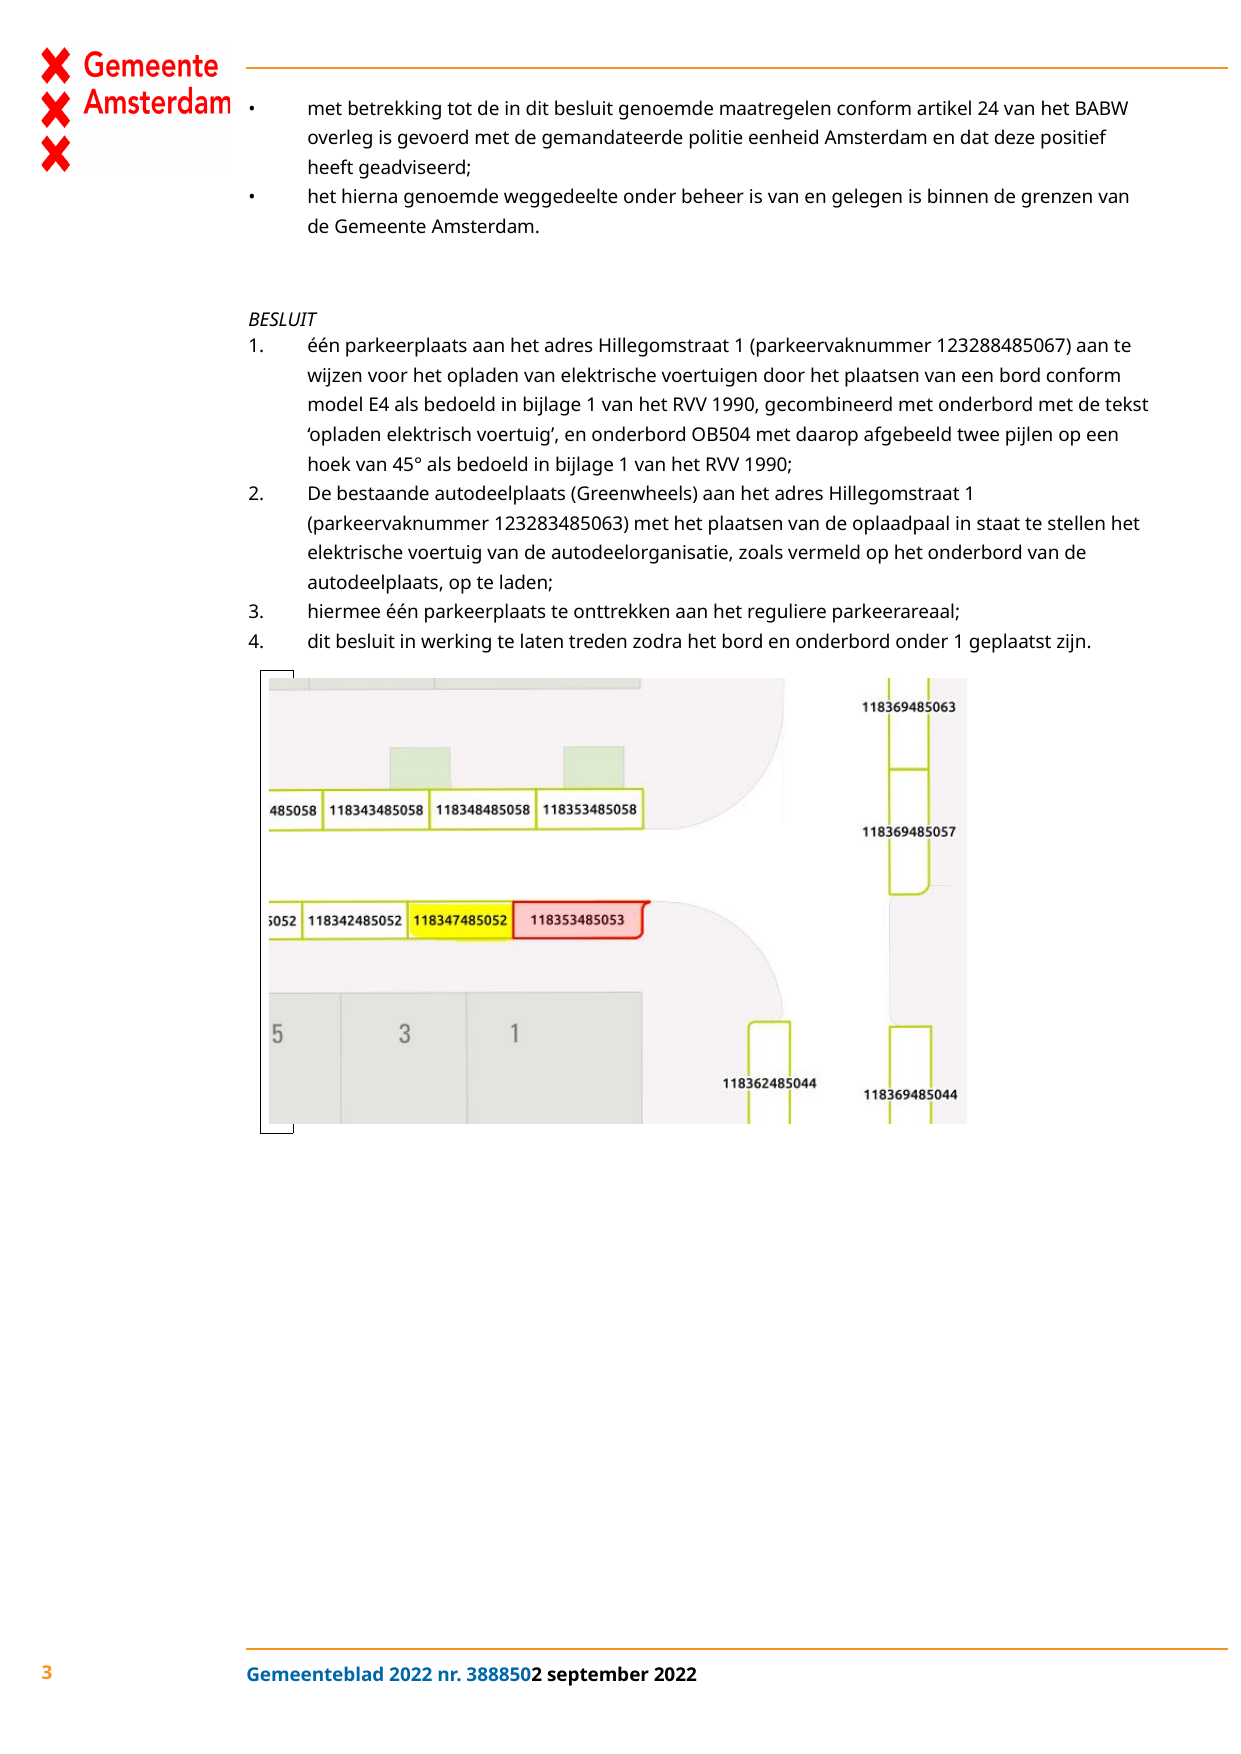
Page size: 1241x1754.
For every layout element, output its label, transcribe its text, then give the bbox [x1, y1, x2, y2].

list dit besluit in werking te laten treden zodra het bord en onderbord onder 1 geplaatst zijn. [248, 628, 1152, 654]
list De bestaande autodeelplaats (Greenwheels) aan het adres Hillegomstraat 1 (parkeervaknummer 123283485063) met het plaatsen van de oplaadpaal in staat te stellen het elektrische voertuig van de autodeelorganisatie, zoals vermeld op het onderbord van de autodeelplaats, op te laden; [248, 480, 1152, 595]
list het hierna genoemde weggedeelte onder beheer is van en gelegen is binnen de grenzen van de Gemeente Amsterdam. [248, 183, 1152, 239]
picture [268, 678, 967, 1124]
list hiermee één parkeerplaats te onttrekken aan het reguliere parkeerareaal; [248, 599, 1152, 624]
picture [41, 47, 231, 172]
list met betrekking tot de in dit besluit genoemde maatregelen conform artikel 24 van het BABW overleg is gevoerd met de gemandateerde politie eenheid Amsterdam en dat deze positief heeft geadviseerd; [248, 95, 1152, 180]
text BESLUIT [248, 307, 1152, 332]
list één parkeerplaats aan het adres Hillegomstraat 1 (parkeervaknummer 123288485067) aan te wijzen voor het opladen van elektrische voertuigen door het plaatsen van een bord conform model E4 als bedoeld in bijlage 1 van het RVV 1990, gecombineerd met onderbord met de tekst ‘opladen elektrisch voertuig’, en onderbord OB504 met daarop afgebeeld twee pijlen op een hoek van 45° als bedoeld in bijlage 1 van het RVV 1990; [248, 332, 1152, 476]
